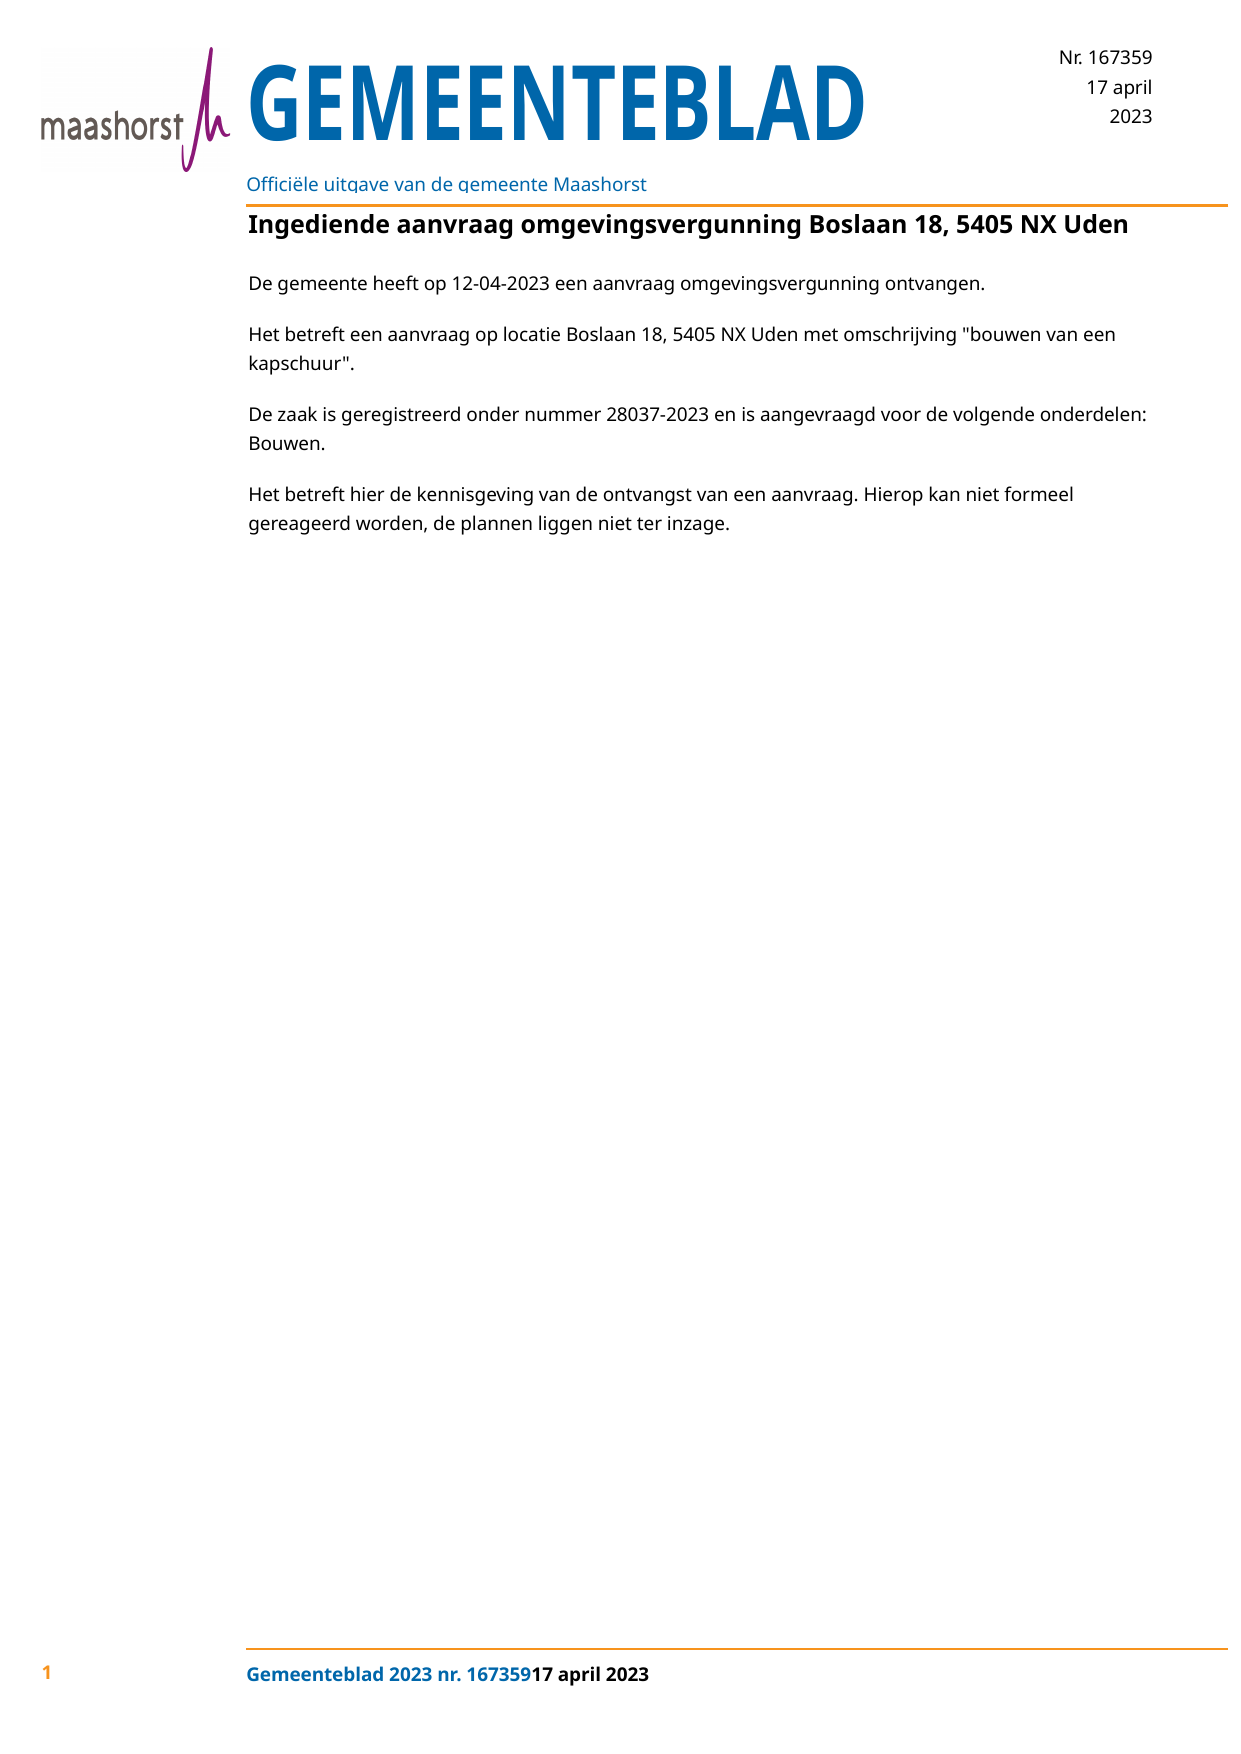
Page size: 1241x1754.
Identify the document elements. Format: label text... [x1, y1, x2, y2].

picture [41, 47, 231, 172]
text De gemeente heeft op 12-04-2023 een aanvraag omgevingsvergunning ontvangen. [248, 270, 1152, 296]
text Het betreft een aanvraag op locatie Boslaan 18, 5405 NX Uden met omschrijving "bouwen van een kapschuur". [248, 321, 1152, 376]
text Het betreft hier de kennisgeving van de ontvangst van een aanvraag. Hierop kan niet formeel gereageerd worden, de plannen liggen niet ter inzage. [248, 481, 1152, 536]
text Ingediende aanvraag omgevingsvergunning Boslaan 18, 5405 NX Uden [248, 207, 1152, 241]
text De zaak is geregistreerd onder nummer 28037-2023 en is aangevraagd voor de volgende onderdelen: Bouwen. [248, 401, 1152, 456]
